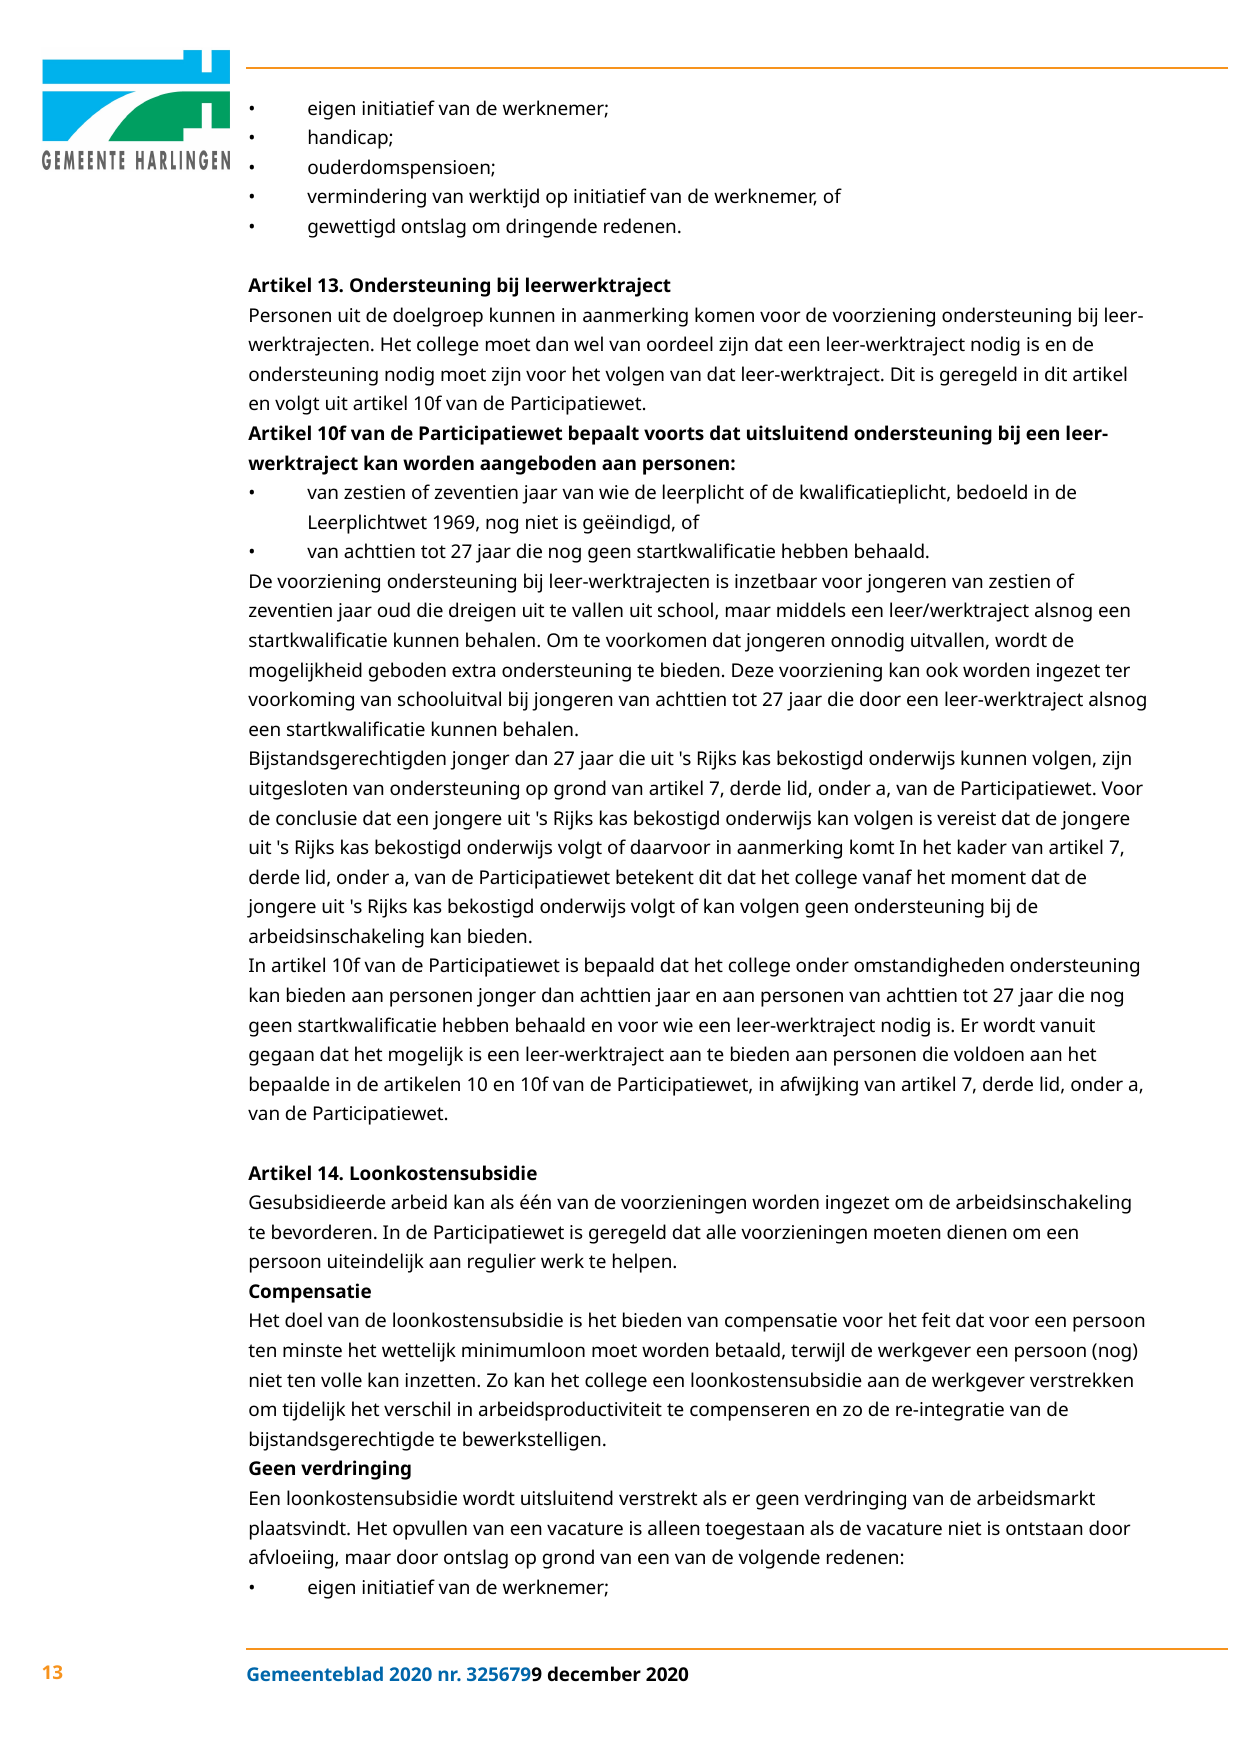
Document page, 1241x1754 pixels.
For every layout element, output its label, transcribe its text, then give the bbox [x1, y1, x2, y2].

text Artikel 13. Ondersteuning bij leerwerktraject [248, 272, 1152, 298]
picture [41, 47, 231, 172]
list eigen initiatief van de werknemer; [248, 1574, 1152, 1600]
list vermindering van werktijd op initiatief van de werknemer, of [248, 183, 1152, 209]
text De voorziening ondersteuning bij leer-werktrajecten is inzetbaar voor jongeren van zestien of zeventien jaar oud die dreigen uit te vallen uit school, maar middels een leer/werktraject alsnog een startkwalificatie kunnen behalen. Om te voorkomen dat jongeren onnodig uitvallen, wordt de mogelijkheid geboden extra ondersteuning te bieden. Deze voorziening kan ook worden ingezet ter voorkoming van schooluitval bij jongeren van achttien tot 27 jaar die door een leer-werktraject alsnog een startkwalificatie kunnen behalen. [248, 568, 1152, 742]
list van zestien of zeventien jaar van wie de leerplicht of de kwalificatieplicht, bedoeld in de Leerplichtwet 1969, nog niet is geëindigd, of [248, 479, 1152, 535]
list eigen initiatief van de werknemer; [248, 95, 1152, 121]
text Artikel 14. Loonkostensubsidie [248, 1160, 1152, 1186]
text Bijstandsgerechtigden jonger dan 27 jaar die uit 's Rijks kas bekostigd onderwijs kunnen volgen, zijn uitgesloten van ondersteuning op grond van artikel 7, derde lid, onder a, van de Participatiewet. Voor de conclusie dat een jongere uit 's Rijks kas bekostigd onderwijs kan volgen is vereist dat de jongere uit 's Rijks kas bekostigd onderwijs volgt of daarvoor in aanmerking komt In het kader van artikel 7, derde lid, onder a, van de Participatiewet betekent dit dat het college vanaf het moment dat de jongere uit 's Rijks kas bekostigd onderwijs volgt of kan volgen geen ondersteuning bij de arbeidsinschakeling kan bieden. [248, 746, 1152, 949]
text In artikel 10f van de Participatiewet is bepaald dat het college onder omstandigheden ondersteuning kan bieden aan personen jonger dan achttien jaar en aan personen van achttien tot 27 jaar die nog geen startkwalificatie hebben behaald en voor wie een leer-werktraject nodig is. Er wordt vanuit gegaan dat het mogelijk is een leer-werktraject aan te bieden aan personen die voldoen aan het bepaalde in de artikelen 10 en 10f van de Participatiewet, in afwijking van artikel 7, derde lid, onder a, van de Participatiewet. [248, 953, 1152, 1126]
text Compensatie [248, 1278, 1152, 1304]
text Een loonkostensubsidie wordt uitsluitend verstrekt als er geen verdringing van de arbeidsmarkt plaatsvindt. Het opvullen van een vacature is alleen toegestaan als de vacature niet is ontstaan door afvloeiing, maar door ontslag op grond van een van de volgende redenen: [248, 1485, 1152, 1570]
list ouderdomspensioen; [248, 154, 1152, 180]
text Geen verdringing [248, 1456, 1152, 1481]
list van achttien tot 27 jaar die nog geen startkwalificatie hebben behaald. [248, 538, 1152, 564]
text Gesubsidieerde arbeid kan als één van de voorzieningen worden ingezet om de arbeidsinschakeling te bevorderen. In de Participatiewet is geregeld dat alle voorzieningen moeten dienen om een persoon uiteindelijk aan regulier werk te helpen. [248, 1189, 1152, 1274]
list gewettigd ontslag om dringende redenen. [248, 213, 1152, 239]
text Personen uit de doelgroep kunnen in aanmerking komen voor de voorziening ondersteuning bij leer-werktrajecten. Het college moet dan wel van oordeel zijn dat een leer-werktraject nodig is en de ondersteuning nodig moet zijn voor het volgen van dat leer-werktraject. Dit is geregeld in dit artikel en volgt uit artikel 10f van de Participatiewet. [248, 302, 1152, 416]
text Het doel van de loonkostensubsidie is het bieden van compensatie voor het feit dat voor een persoon ten minste het wettelijk minimumloon moet worden betaald, terwijl de werkgever een persoon (nog) niet ten volle kan inzetten. Zo kan het college een loonkostensubsidie aan de werkgever verstrekken om tijdelijk het verschil in arbeidsproductiviteit te compenseren en zo de re-integratie van de bijstandsgerechtigde te bewerkstelligen. [248, 1308, 1152, 1452]
text Artikel 10f van de Participatiewet bepaalt voorts dat uitsluitend ondersteuning bij een leer-werktraject kan worden aangeboden aan personen: [248, 420, 1152, 476]
list handicap; [248, 124, 1152, 150]
